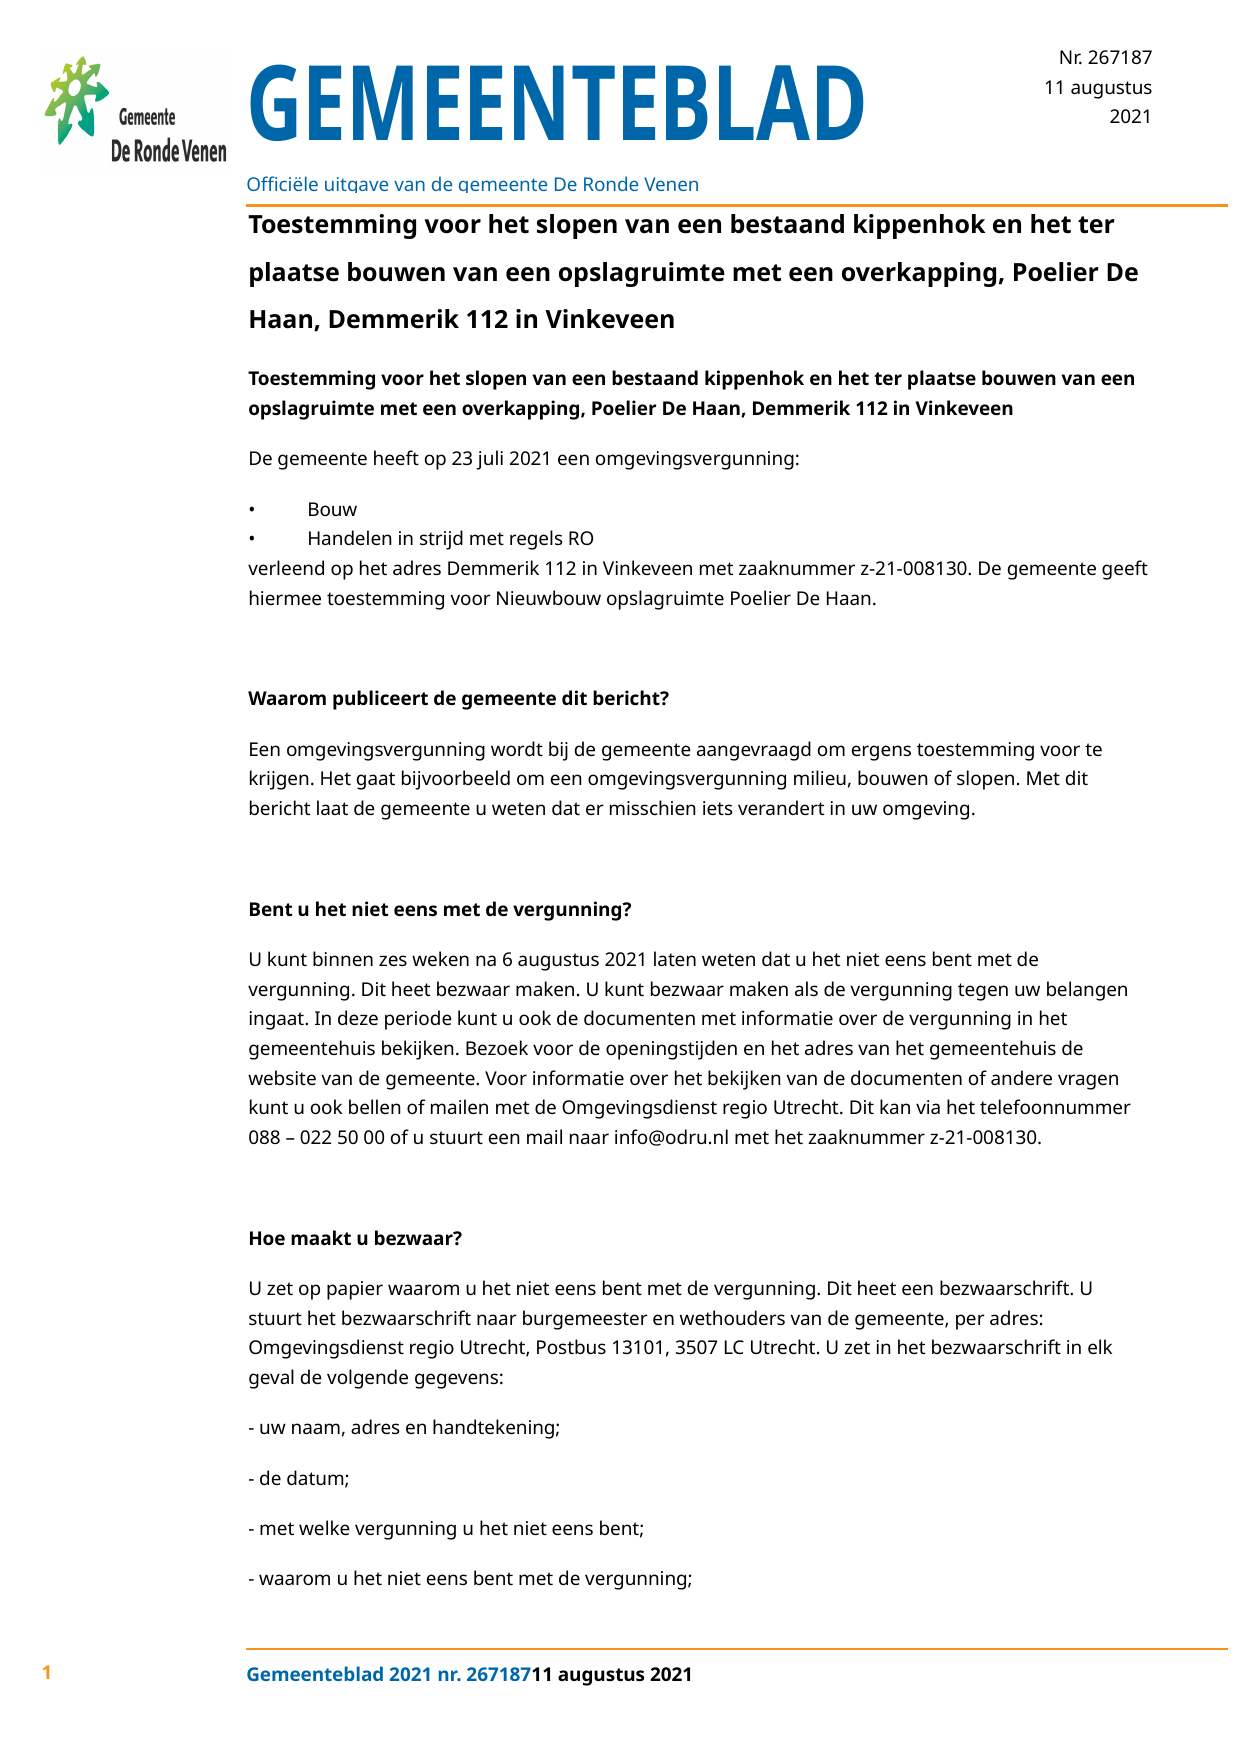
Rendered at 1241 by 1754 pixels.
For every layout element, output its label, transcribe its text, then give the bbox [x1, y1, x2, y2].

text De gemeente heeft op 23 juli 2021 een omgevingsvergunning: [248, 446, 1152, 471]
text - de datum; [248, 1465, 1152, 1490]
text Toestemming voor het slopen van een bestaand kippenhok en het ter plaatse bouwen van een opslagruimte met een overkapping, Poelier De Haan, Demmerik 112 in Vinkeveen [248, 366, 1152, 421]
text Waarom publiceert de gemeente dit bericht? [248, 686, 1152, 711]
text - uw naam, adres en handtekening; [248, 1414, 1152, 1440]
text U kunt binnen zes weken na 6 augustus 2021 laten weten dat u het niet eens bent met de vergunning. Dit heet bezwaar maken. U kunt bezwaar maken als de vergunning tegen uw belangen ingaat. In deze periode kunt u ook de documenten met informatie over de vergunning in het gemeentehuis bekijken. Bezoek voor de openingstijden en het adres van het gemeentehuis de website van de gemeente. Voor informatie over het bekijken van de documenten of andere vragen kunt u ook bellen of mailen met de Omgevingsdienst regio Utrecht. Dit kan via het telefoonnummer 088 – 022 50 00 of u stuurt een mail naar info@odru.nl met het zaaknummer z-21-008130. [248, 946, 1152, 1149]
text Toestemming voor het slopen van een bestaand kippenhok en het ter plaatse bouwen van een opslagruimte met een overkapping, Poelier De Haan, Demmerik 112 in Vinkeveen [248, 207, 1152, 336]
text Hoe maakt u bezwaar? [248, 1225, 1152, 1250]
text - met welke vergunning u het niet eens bent; [248, 1515, 1152, 1541]
text Bent u het niet eens met de vergunning? [248, 896, 1152, 922]
picture [41, 47, 231, 172]
text verleend op het adres Demmerik 112 in Vinkeveen met zaaknummer z-21-008130. De gemeente geeft hiermee toestemming voor Nieuwbouw opslagruimte Poelier De Haan. [248, 555, 1152, 610]
list Bouw [248, 496, 1152, 522]
text Een omgevingsvergunning wordt bij de gemeente aangevraagd om ergens toestemming voor te krijgen. Het gaat bijvoorbeeld om een omgevingsvergunning milieu, bouwen of slopen. Met dit bericht laat de gemeente u weten dat er misschien iets verandert in uw omgeving. [248, 736, 1152, 821]
list Handelen in strijd met regels RO [248, 526, 1152, 551]
text - waarom u het niet eens bent met de vergunning; [248, 1566, 1152, 1591]
text U zet op papier waarom u het niet eens bent met de vergunning. Dit heet een bezwaarschrift. U stuurt het bezwaarschrift naar burgemeester en wethouders van de gemeente, per adres: Omgevingsdienst regio Utrecht, Postbus 13101, 3507 LC Utrecht. U zet in het bezwaarschrift in elk geval de volgende gegevens: [248, 1275, 1152, 1389]
